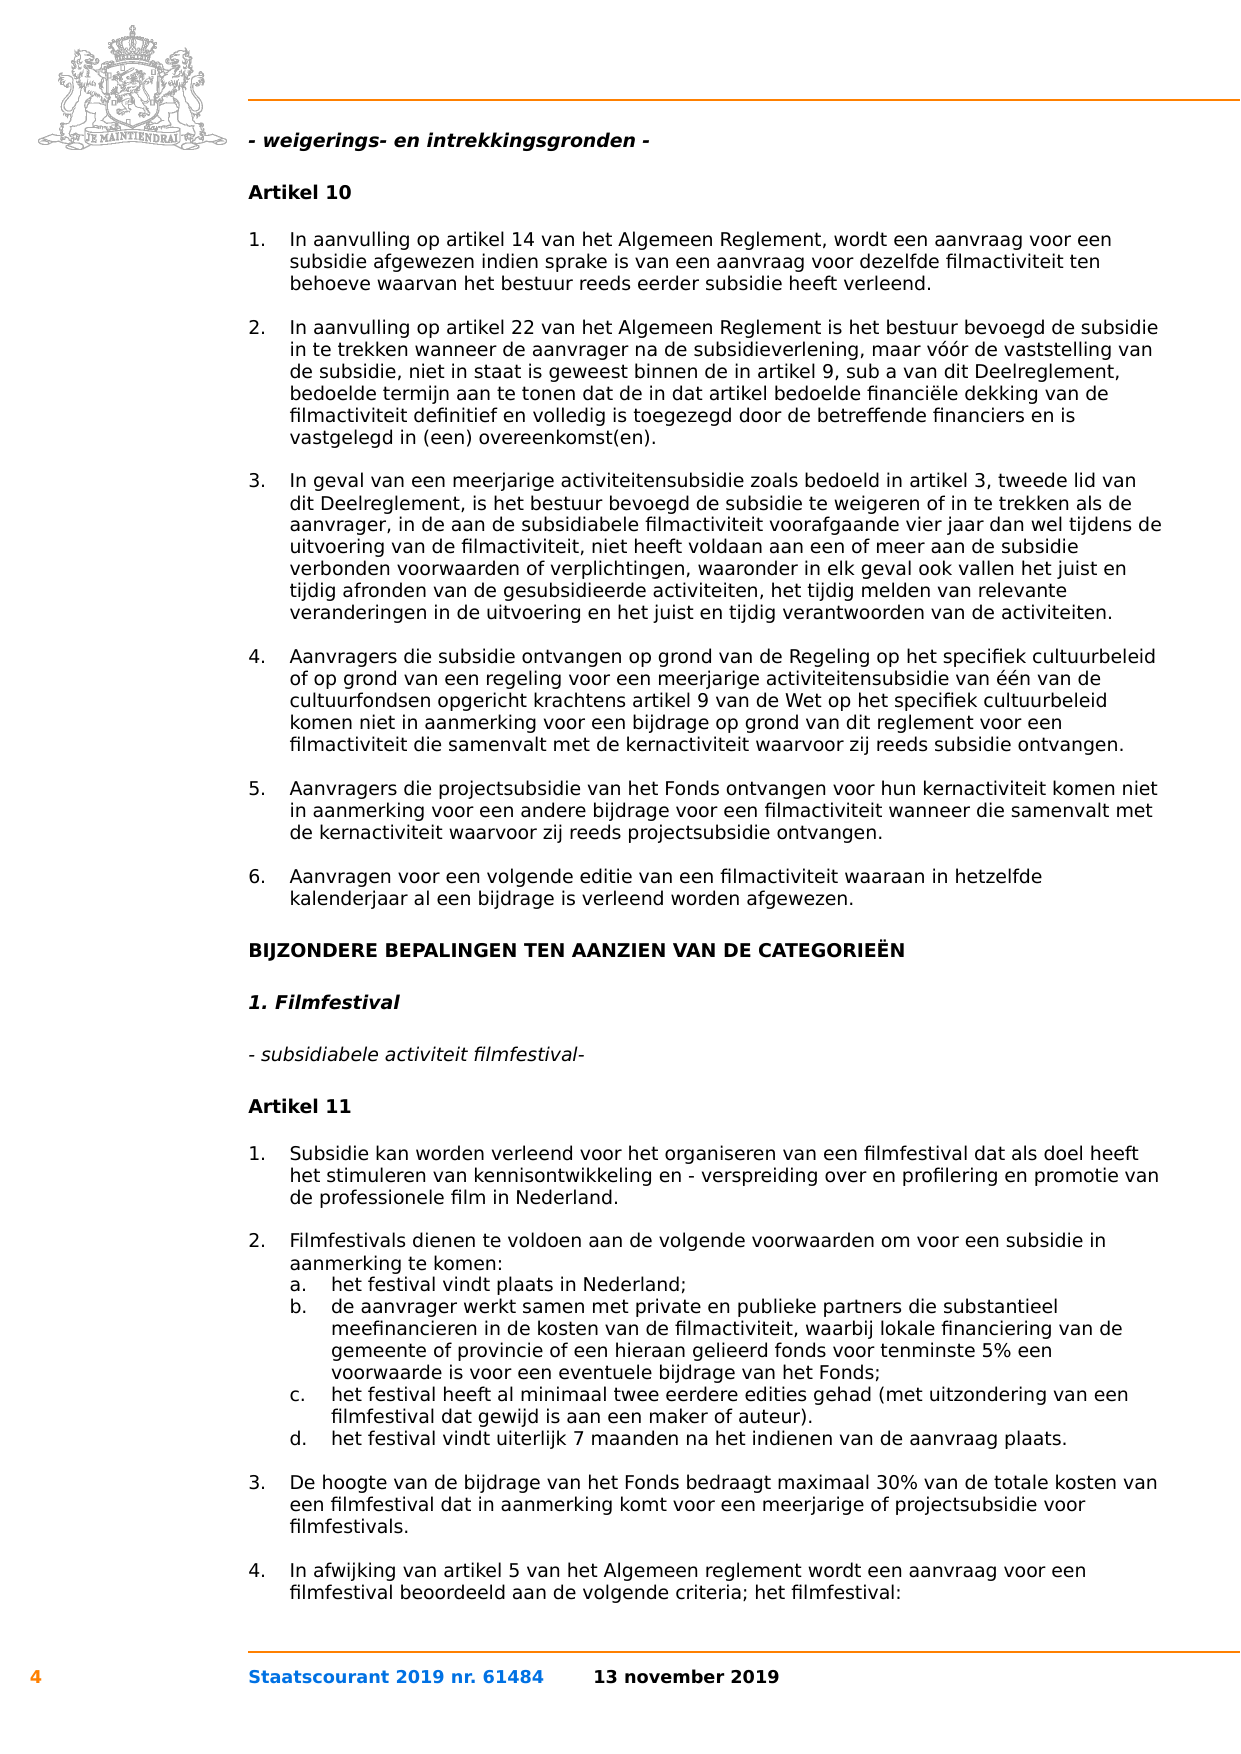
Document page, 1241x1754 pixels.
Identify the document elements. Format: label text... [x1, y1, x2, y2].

subtitle - weigerings- en intrekkingsgronden - [248, 130, 1163, 152]
text a. het festival vindt plaats in Nederland; [289, 1274, 1163, 1296]
text 3. In geval van een meerjarige activiteitensubsidie zoals bedoeld in artikel 3, tweede lid van dit Deelreglement, is het bestuur bevoegd de subsidie te weigeren of in te trekken als de aanvrager, in de aan de subsidiabele filmactiviteit voorafgaande vier jaar dan wel tijdens de uitvoering van de filmactiviteit, niet heeft voldaan aan een of meer aan de subsidie verbonden voorwaarden of verplichtingen, waaronder in elk geval ook vallen het juist en tijdig afronden van de gesubsidieerde activiteiten, het tijdig melden van relevante veranderingen in de uitvoering en het juist en tijdig verantwoorden van de activiteiten. [248, 470, 1163, 624]
subtitle Artikel 11 [248, 1096, 1163, 1118]
text 5. Aanvragers die projectsubsidie van het Fonds ontvangen voor hun kernactiviteit komen niet in aanmerking voor een andere bijdrage voor een filmactiviteit wanneer die samenvalt met de kernactiviteit waarvoor zij reeds projectsubsidie ontvangen. [248, 778, 1163, 844]
text 4. Aanvragers die subsidie ontvangen op grond van de Regeling op het specifiek cultuurbeleid of op grond van een regeling voor een meerjarige activiteitensubsidie van één van de cultuurfondsen opgericht krachtens artikel 9 van de Wet op het specifiek cultuurbeleid komen niet in aanmerking voor een bijdrage op grond van dit reglement voor een filmactiviteit die samenvalt met de kernactiviteit waarvoor zij reeds subsidie ontvangen. [248, 646, 1163, 756]
subtitle Artikel 10 [248, 182, 1163, 204]
text d. het festival vindt uiterlijk 7 maanden na het indienen van de aanvraag plaats. [289, 1428, 1163, 1450]
text 1. Subsidie kan worden verleend voor het organiseren van een filmfestival dat als doel heeft het stimuleren van kennisontwikkeling en - verspreiding over en profilering en promotie van de professionele film in Nederland. [248, 1143, 1163, 1208]
subtitle - subsidiabele activiteit filmfestival- [248, 1044, 1163, 1066]
text b. de aanvrager werkt samen met private en publieke partners die substantieel meefinancieren in de kosten van de filmactiviteit, waarbij lokale financiering van de gemeente of provincie of een hieraan gelieerd fonds voor tenminste 5% een voorwaarde is voor een eventuele bijdrage van het Fonds; [289, 1296, 1163, 1384]
subtitle 1. Filmfestival [248, 992, 1163, 1014]
text 2. Filmfestivals dienen te voldoen aan de volgende voorwaarden om voor een subsidie in aanmerking te komen: [248, 1230, 1163, 1274]
text 2. In aanvulling op artikel 22 van het Algemeen Reglement is het bestuur bevoegd de subsidie in te trekken wanneer de aanvrager na de subsidieverlening, maar vóór de vaststelling van de subsidie, niet in staat is geweest binnen de in artikel 9, sub a van dit Deelreglement, bedoelde termijn aan te tonen dat de in dat artikel bedoelde financiële dekking van de filmactiviteit definitief en volledig is toegezegd door de betreffende financiers en is vastgelegd in (een) overeenkomst(en). [248, 317, 1163, 448]
text 3. De hoogte van de bijdrage van het Fonds bedraagt maximaal 30% van de totale kosten van een filmfestival dat in aanmerking komt voor een meerjarige of projectsubsidie voor filmfestivals. [248, 1472, 1163, 1538]
text 6. Aanvragen voor een volgende editie van een filmactiviteit waaraan in hetzelfde kalenderjaar al een bijdrage is verleend worden afgewezen. [248, 866, 1163, 910]
subtitle BIJZONDERE BEPALINGEN TEN AANZIEN VAN DE CATEGORIEËN [248, 940, 1163, 962]
text c. het festival heeft al minimaal twee eerdere edities gehad (met uitzondering van een filmfestival dat gewijd is aan een maker of auteur). [289, 1384, 1163, 1428]
text 4. In afwijking van artikel 5 van het Algemeen reglement wordt een aanvraag voor een filmfestival beoordeeld aan de volgende criteria; het filmfestival: [248, 1560, 1163, 1604]
text 1. In aanvulling op artikel 14 van het Algemeen Reglement, wordt een aanvraag voor een subsidie afgewezen indien sprake is van een aanvraag voor dezelfde filmactiviteit ten behoeve waarvan het bestuur reeds eerder subsidie heeft verleend. [248, 229, 1163, 295]
picture [38, 25, 227, 150]
